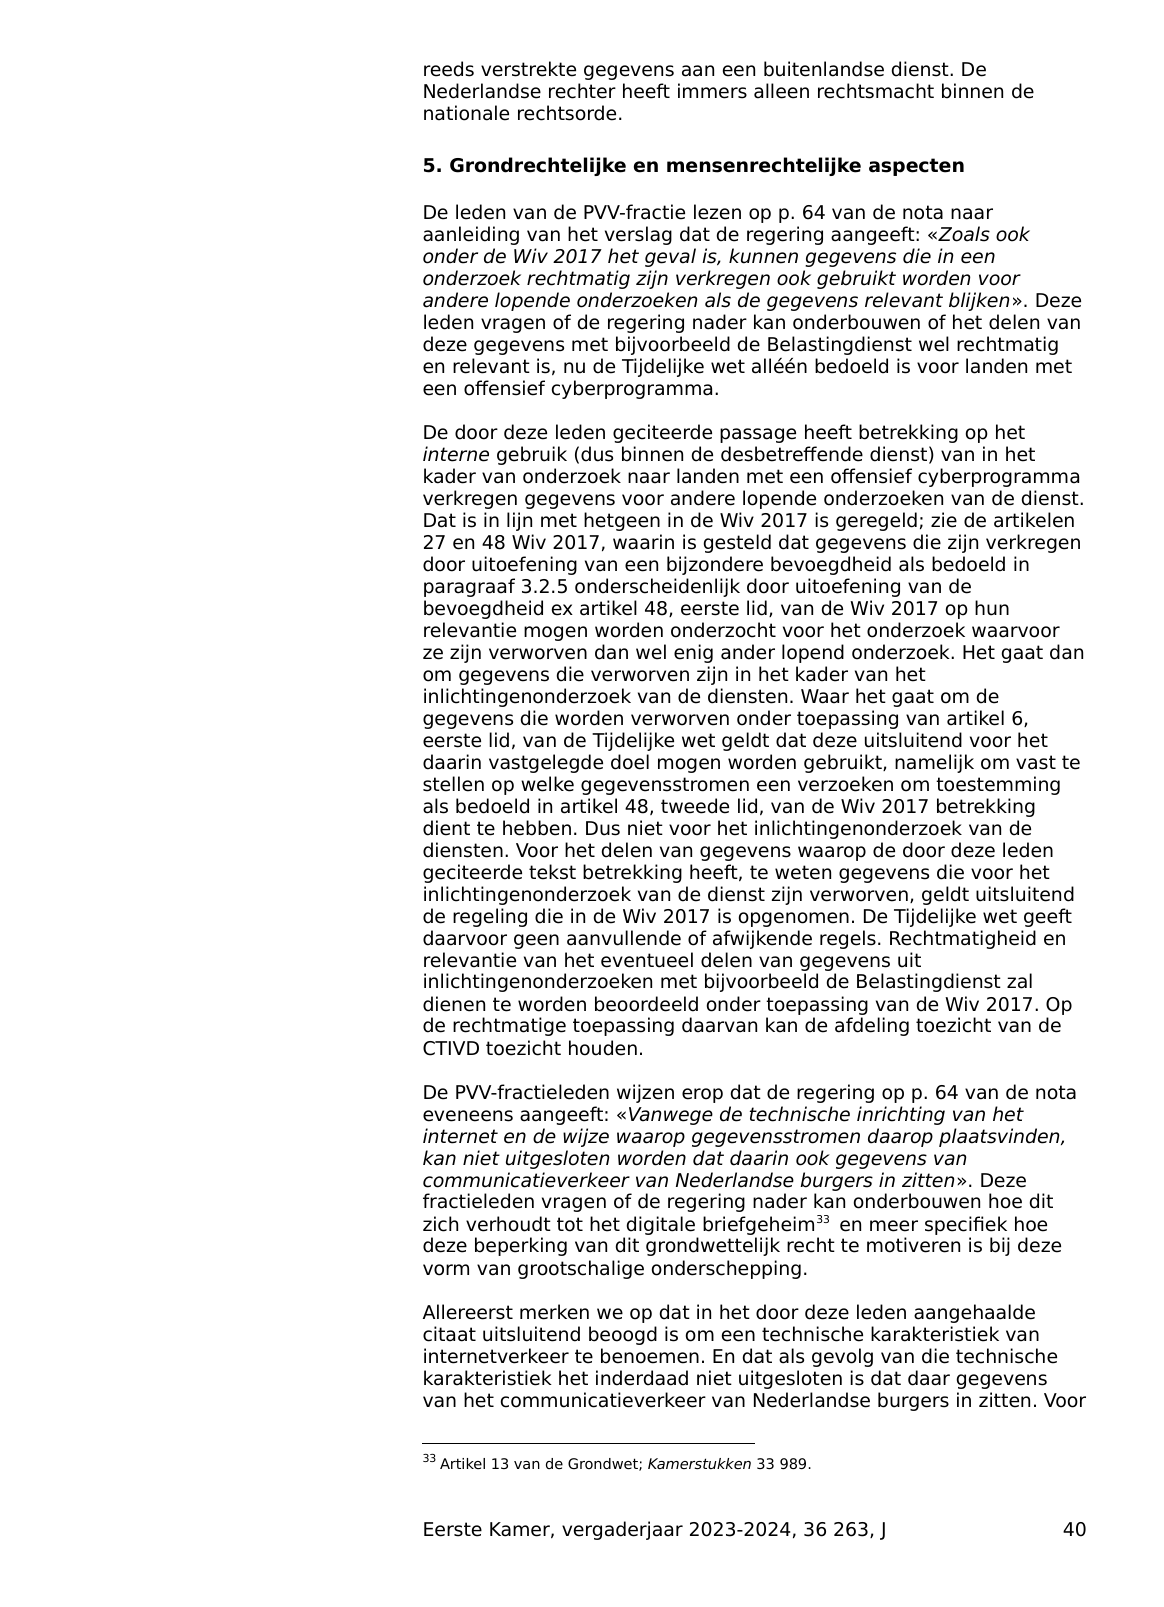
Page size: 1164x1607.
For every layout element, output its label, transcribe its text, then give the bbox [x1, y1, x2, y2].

text De leden van de PVV-fractie lezen op p. 64 van de nota naar aanleiding van het verslag dat de regering aangeeft: «Zoals ook onder de Wiv 2017 het geval is, kunnen gegevens die in een onderzoek rechtmatig zijn verkregen ook gebruikt worden voor andere lopende onderzoeken als de gegevens relevant blijken». Deze leden vragen of de regering nader kan onderbouwen of het delen van deze gegevens met bijvoorbeeld de Belastingdienst wel rechtmatig en relevant is, nu de Tijdelijke wet alléén bedoeld is voor landen met een offensief cyberprogramma. [422, 202, 1087, 400]
text Allereerst merken we op dat in het door deze leden aangehaalde citaat uitsluitend beoogd is om een technische karakteristiek van internetverkeer te benoemen. En dat als gevolg van die technische karakteristiek het inderdaad niet uitgesloten is dat daar gegevens van het communicatieverkeer van Nederlandse burgers in zitten. Voor [422, 1302, 1087, 1411]
subtitle 5. Grondrechtelijke en mensenrechtelijke aspecten [422, 155, 1087, 177]
text De door deze leden geciteerde passage heeft betrekking op het interne gebruik (dus binnen de desbetreffende dienst) van in het kader van onderzoek naar landen met een offensief cyberprogramma verkregen gegevens voor andere lopende onderzoeken van de dienst. Dat is in lijn met hetgeen in de Wiv 2017 is geregeld; zie de artikelen 27 en 48 Wiv 2017, waarin is gesteld dat gegevens die zijn verkregen door uitoefening van een bijzondere bevoegdheid als bedoeld in paragraaf 3.2.5 onderscheidenlijk door uitoefening van de bevoegdheid ex artikel 48, eerste lid, van de Wiv 2017 op hun relevantie mogen worden onderzocht voor het onderzoek waarvoor ze zijn verworven dan wel enig ander lopend onderzoek. Het gaat dan om gegevens die verworven zijn in het kader van het inlichtingenonderzoek van de diensten. Waar het gaat om de gegevens die worden verworven onder toepassing van artikel 6, eerste lid, van de Tijdelijke wet geldt dat deze uitsluitend voor het daarin vastgelegde doel mogen worden gebruikt, namelijk om vast te stellen op welke gegevensstromen een verzoeken om toestemming als bedoeld in artikel 48, tweede lid, van de Wiv 2017 betrekking dient te hebben. Dus niet voor het inlichtingenonderzoek van de diensten. Voor het delen van gegevens waarop de door deze leden geciteerde tekst betrekking heeft, te weten gegevens die voor het inlichtingenonderzoek van de dienst zijn verworven, geldt uitsluitend de regeling die in de Wiv 2017 is opgenomen. De Tijdelijke wet geeft daarvoor geen aanvullende of afwijkende regels. Rechtmatigheid en relevantie van het eventueel delen van gegevens uit inlichtingenonderzoeken met bijvoorbeeld de Belastingdienst zal dienen te worden beoordeeld onder toepassing van de Wiv 2017. Op de rechtmatige toepassing daarvan kan de afdeling toezicht van de CTIVD toezicht houden. [422, 422, 1087, 1059]
text Artikel 13 van de Grondwet; Kamerstukken 33 989. [422, 1452, 1087, 1474]
text De PVV-fractieleden wijzen erop dat de regering op p. 64 van de nota eveneens aangeeft: «Vanwege de technische inrichting van het internet en de wijze waarop gegevensstromen daarop plaatsvinden, kan niet uitgesloten worden dat daarin ook gegevens van communicatieverkeer van Nederlandse burgers in zitten». Deze fractieleden vragen of de regering nader kan onderbouwen hoe dit zich verhoudt tot het digitale briefgeheim en meer specifiek hoe deze beperking van dit grondwettelijk recht te motiveren is bij deze vorm van grootschalige onderschepping. [422, 1082, 1087, 1279]
text reeds verstrekte gegevens aan een buitenlandse dienst. De Nederlandse rechter heeft immers alleen rechtsmacht binnen de nationale rechtsorde. [422, 59, 1087, 125]
